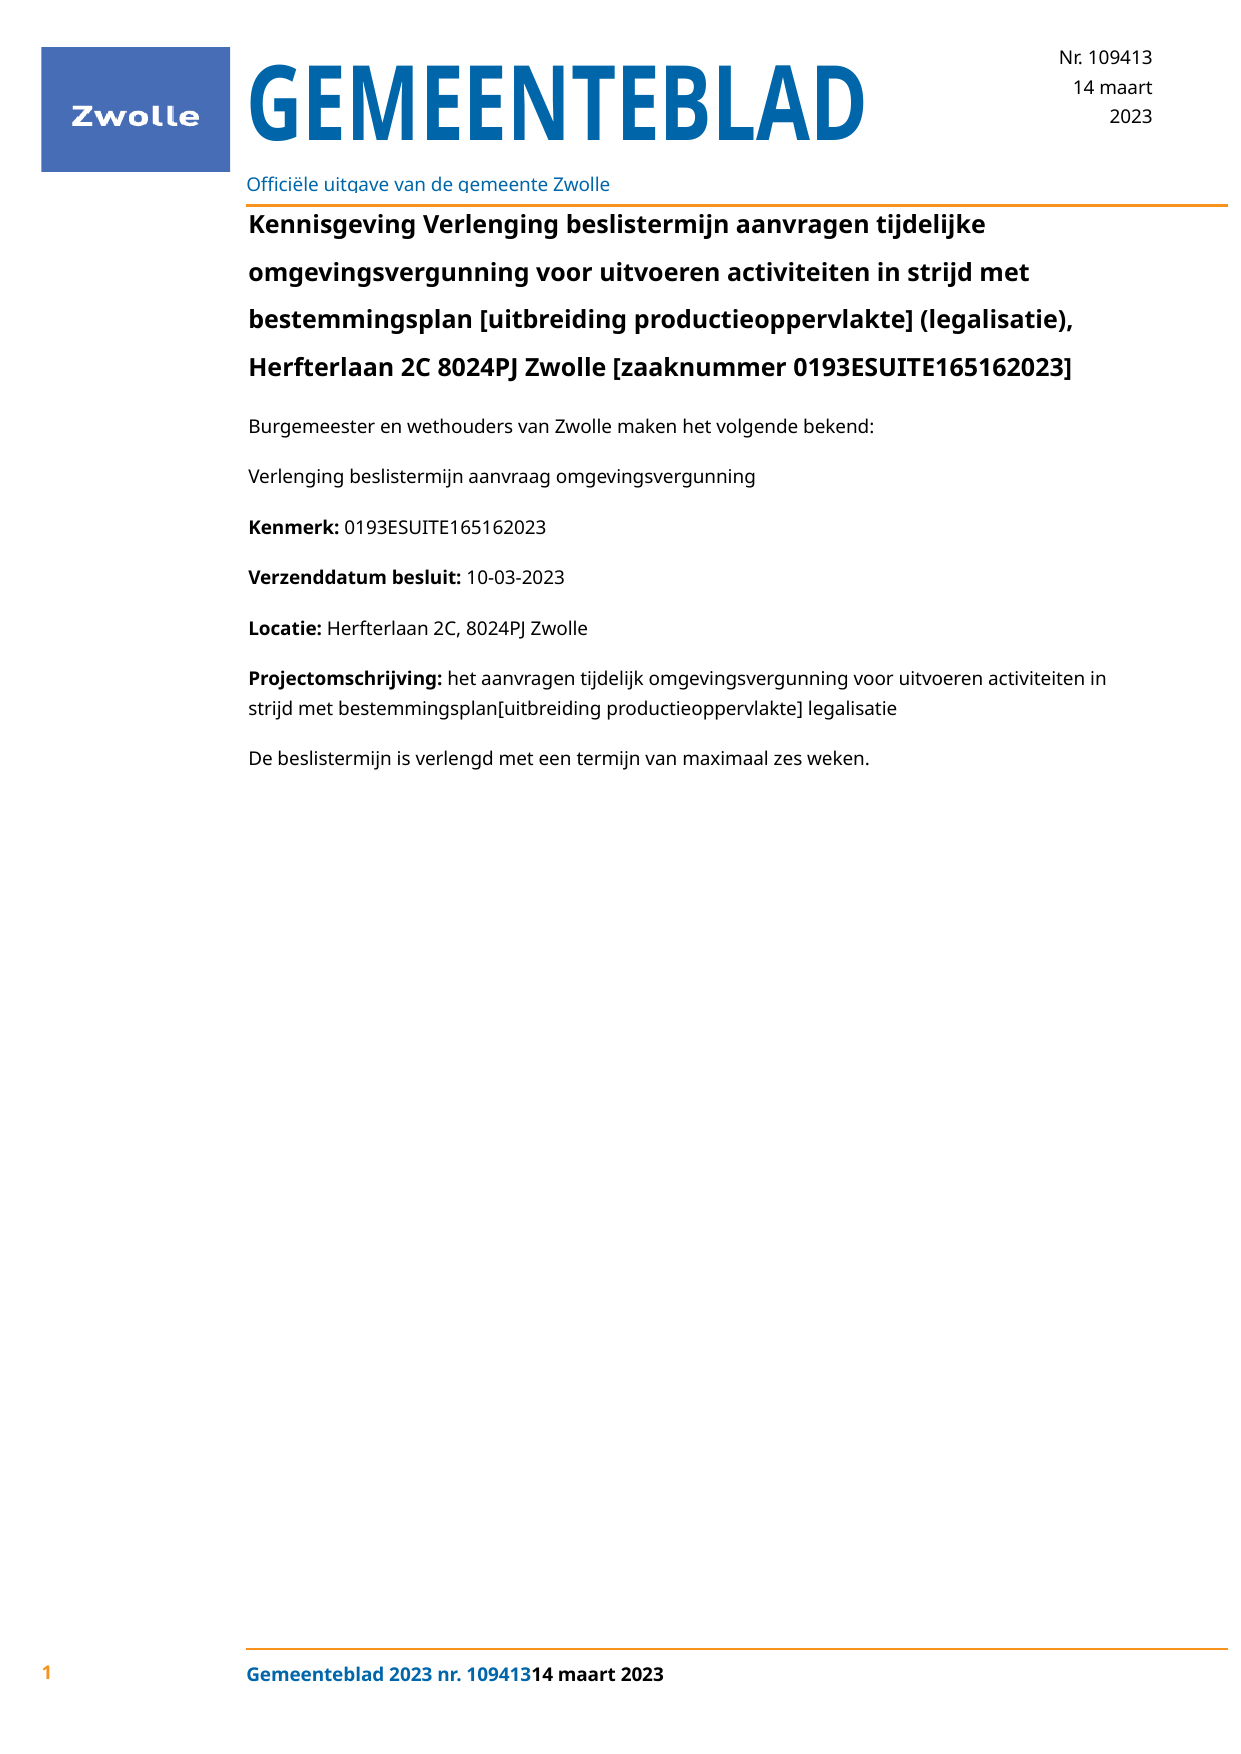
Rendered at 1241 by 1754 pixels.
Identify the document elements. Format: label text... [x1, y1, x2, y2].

text Kenmerk: 0193ESUITE165162023 [248, 514, 1152, 540]
text Burgemeester en wethouders van Zwolle maken het volgende bekend: [248, 413, 1152, 439]
text Verlenging beslistermijn aanvraag omgevingsvergunning [248, 463, 1152, 489]
picture [41, 47, 231, 172]
text Verzenddatum besluit: 10-03-2023 [248, 564, 1152, 590]
text Kennisgeving Verlenging beslistermijn aanvragen tijdelijke omgevingsvergunning voor uitvoeren activiteiten in strijd met bestemmingsplan [uitbreiding productieoppervlakte] (legalisatie), Herfterlaan 2C 8024PJ Zwolle [zaaknummer 0193ESUITE165162023] [248, 207, 1152, 384]
text De beslistermijn is verlengd met een termijn van maximaal zes weken. [248, 745, 1152, 771]
text Projectomschrijving: het aanvragen tijdelijk omgevingsvergunning voor uitvoeren activiteiten in strijd met bestemmingsplan[uitbreiding productieoppervlakte] legalisatie [248, 665, 1152, 721]
text Locatie: Herfterlaan 2C, 8024PJ Zwolle [248, 615, 1152, 641]
